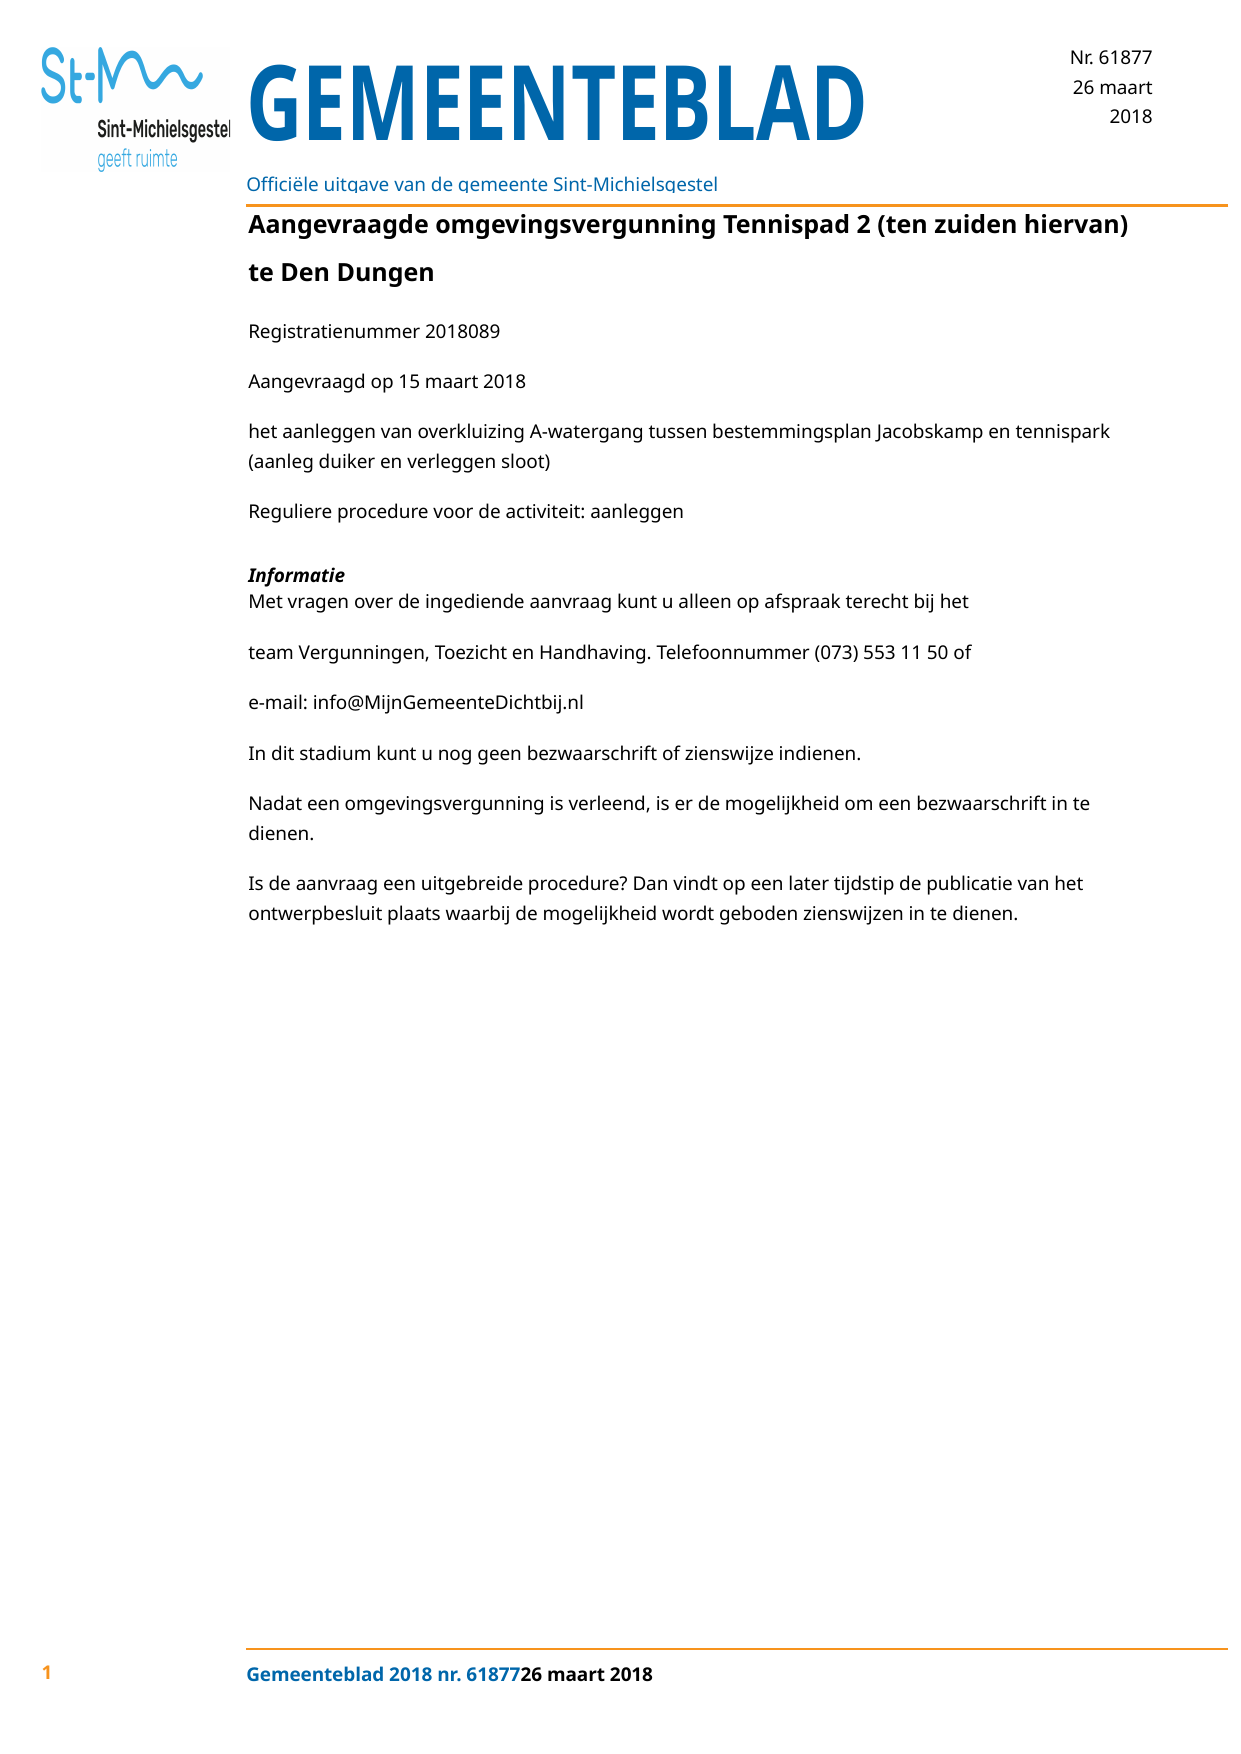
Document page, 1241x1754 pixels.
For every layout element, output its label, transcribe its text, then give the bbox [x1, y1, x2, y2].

text het aanleggen van overkluizing A-watergang tussen bestemmingsplan Jacobskamp en tennispark (aanleg duiker en verleggen sloot) [248, 419, 1152, 474]
text Nadat een omgevingsvergunning is verleend, is er de mogelijkheid om een bezwaarschrift in te dienen. [248, 790, 1152, 845]
text Aangevraagd op 15 maart 2018 [248, 368, 1152, 394]
text e-mail: info@MijnGemeenteDichtbij.nl [248, 689, 1152, 715]
text In dit stadium kunt u nog geen bezwaarschrift of zienswijze indienen. [248, 740, 1152, 765]
text team Vergunningen, Toezicht en Handhaving. Telefoonnummer (073) 553 11 50 of [248, 639, 1152, 664]
text Reguliere procedure voor de activiteit: aanleggen [248, 499, 1152, 524]
text Is de aanvraag een uitgebreide procedure? Dan vindt op een later tijdstip de publicatie van het ontwerpbesluit plaats waarbij de mogelijkheid wordt geboden zienswijzen in te dienen. [248, 870, 1152, 925]
text Met vragen over de ingediende aanvraag kunt u alleen op afspraak terecht bij het [248, 588, 1152, 614]
text Aangevraagde omgevingsvergunning Tennispad 2 (ten zuiden hiervan) te Den Dungen [248, 207, 1152, 288]
text Registratienummer 2018089 [248, 318, 1152, 344]
text Informatie [248, 563, 1152, 588]
picture [41, 47, 231, 172]
